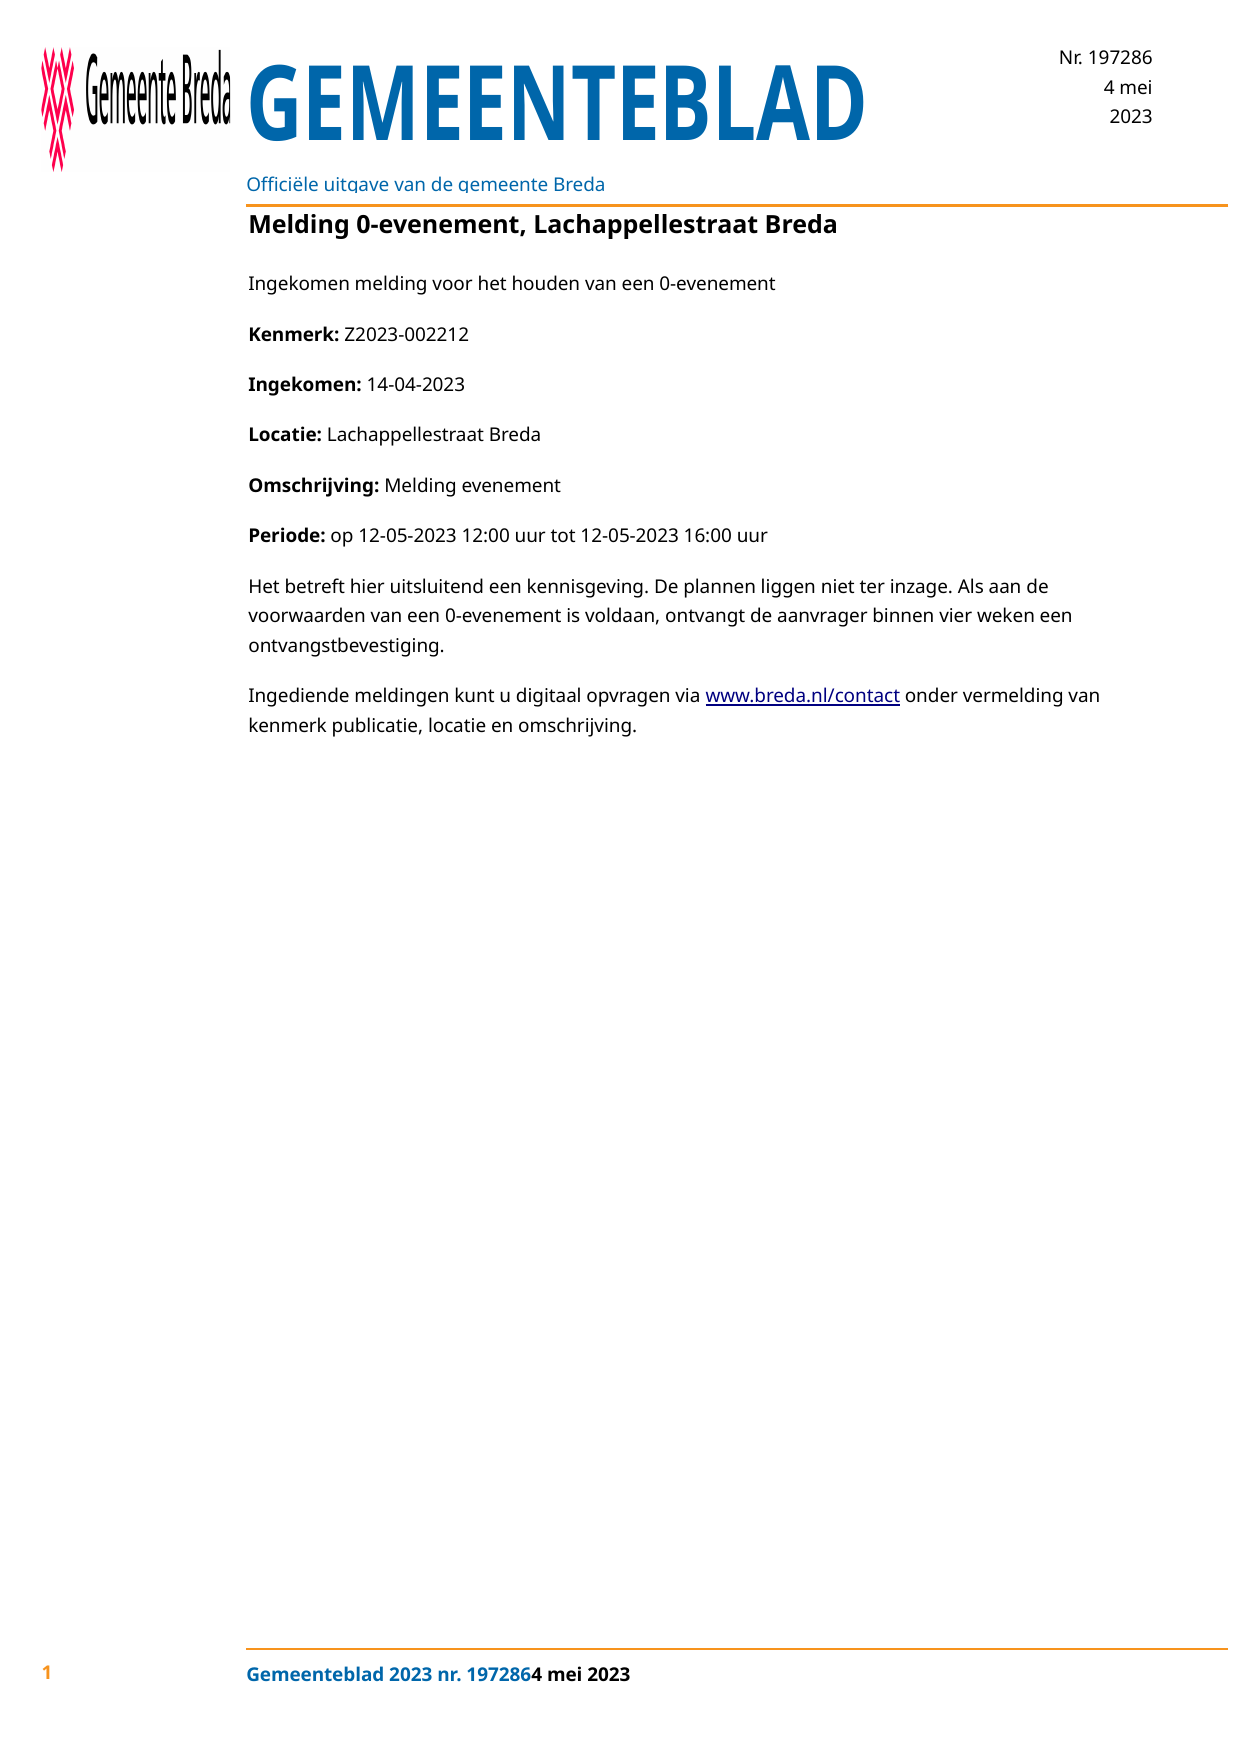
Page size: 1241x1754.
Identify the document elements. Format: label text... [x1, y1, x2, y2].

text Melding 0-evenement, Lachappellestraat Breda [248, 207, 1152, 241]
text Ingekomen melding voor het houden van een 0-evenement [248, 270, 1152, 296]
text Periode: op 12-05-2023 12:00 uur tot 12-05-2023 16:00 uur [248, 522, 1152, 548]
text Kenmerk: Z2023-002212 [248, 321, 1152, 346]
text Ingediende meldingen kunt u digitaal opvragen via www.breda.nl/contact onder vermelding van kenmerk publicatie, locatie en omschrijving. [248, 682, 1152, 738]
text Omschrijving: Melding evenement [248, 472, 1152, 498]
picture [41, 47, 231, 172]
text Het betreft hier uitsluitend een kennisgeving. De plannen liggen niet ter inzage. Als aan de voorwaarden van een 0-evenement is voldaan, ontvangt de aanvrager binnen vier weken een ontvangstbevestiging. [248, 573, 1152, 658]
text Locatie: Lachappellestraat Breda [248, 422, 1152, 447]
text Ingekomen: 14-04-2023 [248, 371, 1152, 397]
